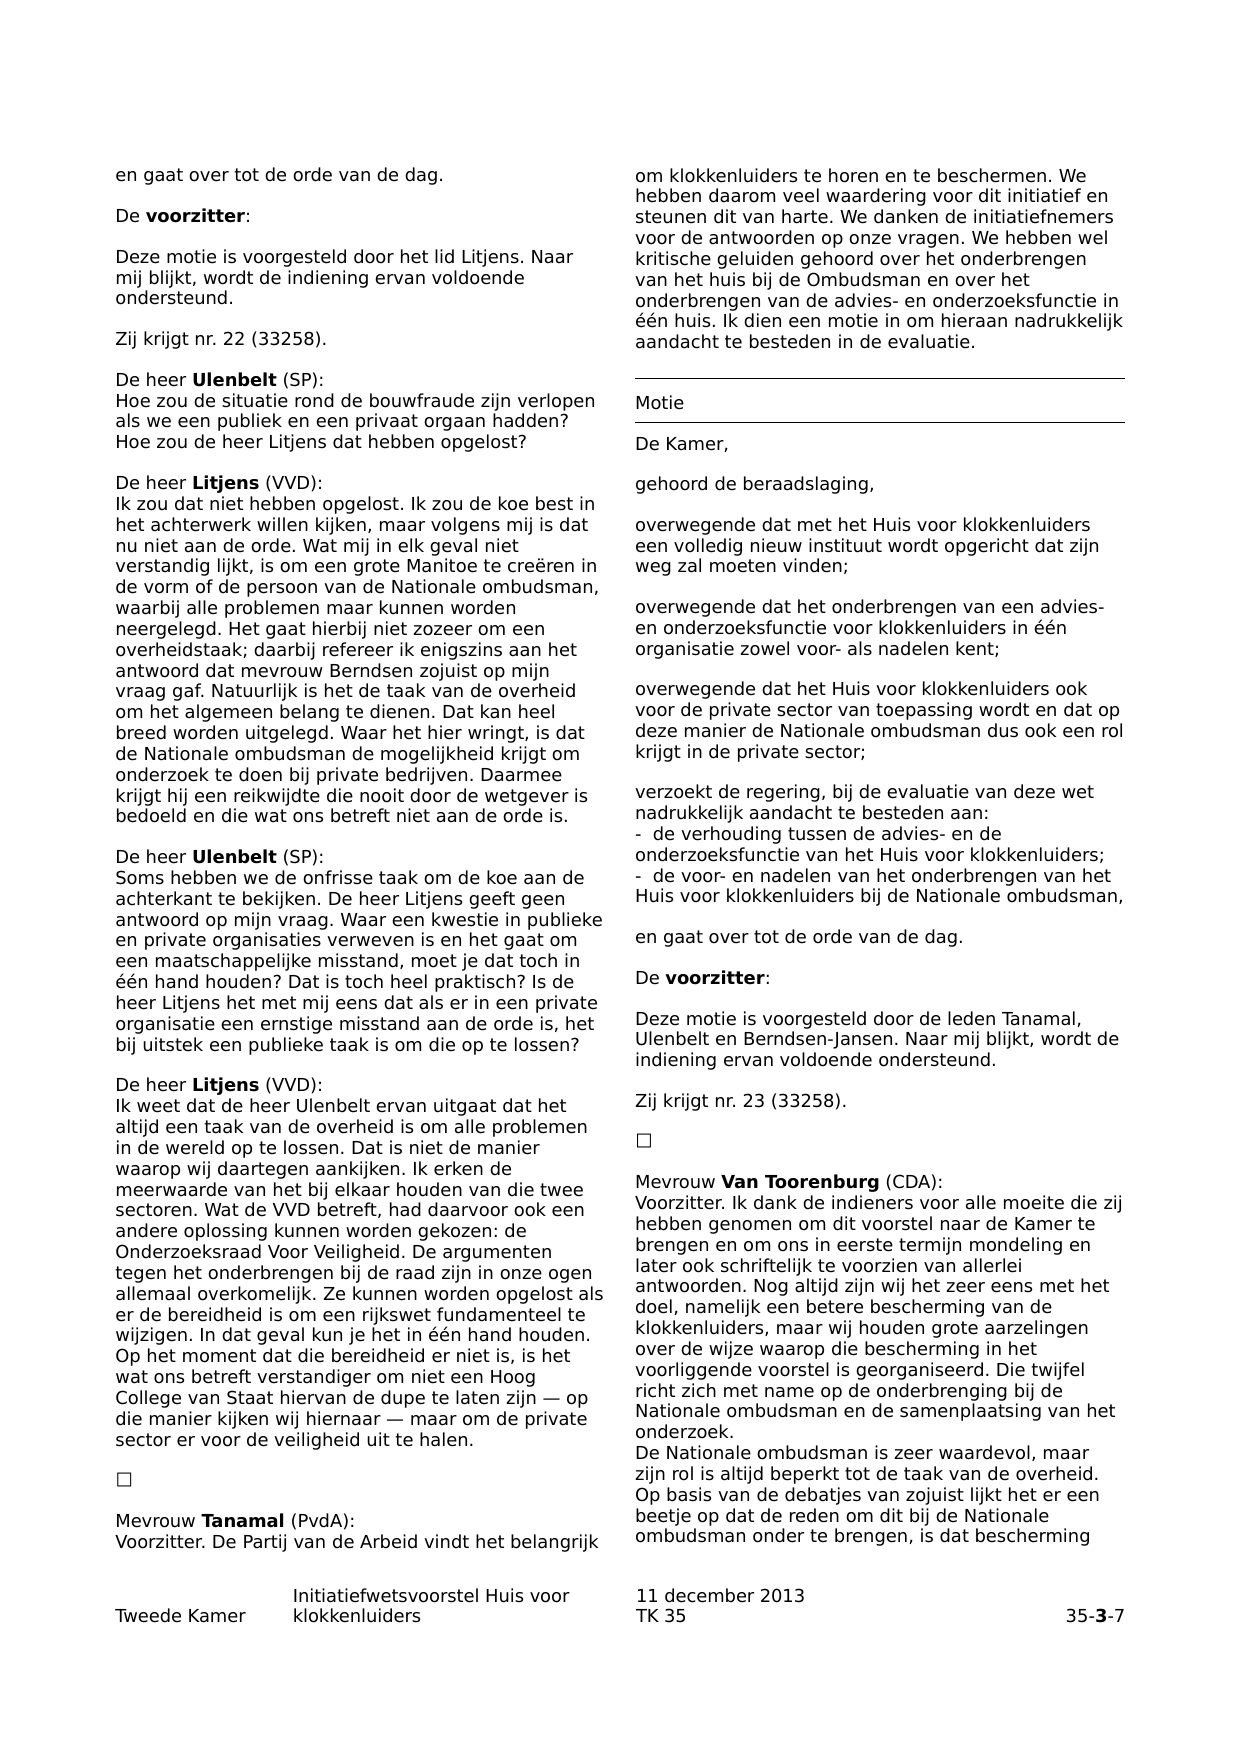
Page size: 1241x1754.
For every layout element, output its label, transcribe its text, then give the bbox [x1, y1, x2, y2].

text ⬜ [115, 1470, 605, 1491]
text De Nationale ombudsman is zeer waardevol, maar zijn rol is altijd beperkt tot de taak van de overheid. Op basis van de debatjes van zojuist lijkt het er een beetje op dat de reden om dit bij de Nationale ombudsman onder te brengen, is dat bescherming [635, 1443, 1125, 1547]
text overwegende dat het onderbrengen van een advies- en onderzoeksfunctie voor klokkenluiders in één organisatie zowel voor- als nadelen kent; [635, 597, 1125, 659]
text Soms hebben we de onfrisse taak om de koe aan de achterkant te bekijken. De heer Litjens geeft geen antwoord op mijn vraag. Waar een kwestie in publieke en private organisaties verweven is en het gaat om een maatschappelijke misstand, moet je dat toch in één hand houden? Dat is toch heel praktisch? Is de heer Litjens het met mij eens dat als er in een private organisatie een ernstige misstand aan de orde is, het bij uitstek een publieke taak is om die op te lossen? [115, 868, 605, 1055]
text en gaat over tot de orde van de dag. [115, 165, 605, 186]
text Motie [635, 393, 1125, 413]
text De Kamer, [635, 433, 1125, 454]
text De heer Ulenbelt (SP): [115, 370, 605, 390]
text verzoekt de regering, bij de evaluatie van deze wet nadrukkelijk aandacht te besteden aan: [635, 782, 1125, 824]
text De heer Litjens (VVD): [115, 1075, 605, 1096]
text ⬜ [635, 1131, 1125, 1152]
text Zij krijgt nr. 22 (33258). [115, 329, 605, 350]
text De heer Ulenbelt (SP): [115, 847, 605, 868]
text De heer Litjens (VVD): [115, 473, 605, 494]
list de voor- en nadelen van het onderbrengen van het Huis voor klokkenluiders bij de Nationale ombudsman, [635, 865, 1125, 907]
text gehoord de beraadslaging, [635, 474, 1125, 495]
text Voorzitter. De Partij van de Arbeid vindt het belangrijk [115, 1532, 605, 1552]
text Deze motie is voorgesteld door het lid Litjens. Naar mij blijkt, wordt de indiening ervan voldoende ondersteund. [115, 247, 605, 309]
text Hoe zou de situatie rond de bouwfraude zijn verlopen als we een publiek en een privaat orgaan hadden? Hoe zou de heer Litjens dat hebben opgelost? [115, 390, 605, 453]
text Ik weet dat de heer Ulenbelt ervan uitgaat dat het altijd een taak van de overheid is om alle problemen in de wereld op te lossen. Dat is niet de manier waarop wij daartegen aankijken. Ik erken de meerwaarde van het bij elkaar houden van die twee sectoren. Wat de VVD betreft, had daarvoor ook een andere oplossing kunnen worden gekozen: de Onderzoeksraad Voor Veiligheid. De argumenten tegen het onderbrengen bij de raad zijn in onze ogen allemaal overkomelijk. Ze kunnen worden opgelost als er de bereidheid is om een rijkswet fundamenteel te wijzigen. In dat geval kun je het in één hand houden. Op het moment dat die bereidheid er niet is, is het wat ons betreft verstandiger om niet een Hoog College van Staat hiervan de dupe te laten zijn — op die manier kijken wij hiernaar — maar om de private sector er voor de veiligheid uit te halen. [115, 1096, 605, 1450]
text en gaat over tot de orde van de dag. [635, 927, 1125, 948]
text Ik zou dat niet hebben opgelost. Ik zou de koe best in het achterwerk willen kijken, maar volgens mij is dat nu niet aan de orde. Wat mij in elk geval niet verstandig lijkt, is om een grote Manitoe te creëren in de vorm of de persoon van de Nationale ombudsman, waarbij alle problemen maar kunnen worden neergelegd. Het gaat hierbij niet zozeer om een overheidstaak; daarbij refereer ik enigszins aan het antwoord dat mevrouw Berndsen zojuist op mijn vraag gaf. Natuurlijk is het de taak van de overheid om het algemeen belang te dienen. Dat kan heel breed worden uitgelegd. Waar het hier wringt, is dat de Nationale ombudsman de mogelijkheid krijgt om onderzoek te doen bij private bedrijven. Daarmee krijgt hij een reikwijdte die nooit door de wetgever is bedoeld en die wat ons betreft niet aan de orde is. [115, 494, 605, 827]
text Mevrouw Tanamal (PvdA): [115, 1511, 605, 1532]
text Voorzitter. Ik dank de indieners voor alle moeite die zij hebben genomen om dit voorstel naar de Kamer te brengen en om ons in eerste termijn mondeling en later ook schriftelijk te voorzien van allerlei antwoorden. Nog altijd zijn wij het zeer eens met het doel, namelijk een betere bescherming van de klokkenluiders, maar wij houden grote aarzelingen over de wijze waarop die bescherming in het voorliggende voorstel is georganiseerd. Die twijfel richt zich met name op de onderbrenging bij de Nationale ombudsman en de samenplaatsing van het onderzoek. [635, 1193, 1125, 1443]
text overwegende dat met het Huis voor klokkenluiders een volledig nieuw instituut wordt opgericht dat zijn weg zal moeten vinden; [635, 515, 1125, 577]
text Mevrouw Van Toorenburg (CDA): [635, 1172, 1125, 1193]
list de verhouding tussen de advies- en de onderzoeksfunctie van het Huis voor klokkenluiders; [635, 824, 1125, 865]
text Zij krijgt nr. 23 (33258). [635, 1091, 1125, 1111]
text Deze motie is voorgesteld door de leden Tanamal, Ulenbelt en Berndsen-Jansen. Naar mij blijkt, wordt de indiening ervan voldoende ondersteund. [635, 1008, 1125, 1071]
text om klokkenluiders te horen en te beschermen. We hebben daarom veel waardering voor dit initiatief en steunen dit van harte. We danken de initiatiefnemers voor de antwoorden op onze vragen. We hebben wel kritische geluiden gehoord over het onderbrengen van het huis bij de Ombudsman en over het onderbrengen van de advies- en onderzoeksfunctie in één huis. Ik dien een motie in om hieraan nadrukkelijk aandacht te besteden in de evaluatie. [635, 165, 1125, 353]
text De voorzitter: [635, 968, 1125, 988]
text De voorzitter: [115, 206, 605, 227]
text overwegende dat het Huis voor klokkenluiders ook voor de private sector van toepassing wordt en dat op deze manier de Nationale ombudsman dus ook een rol krijgt in de private sector; [635, 679, 1125, 762]
